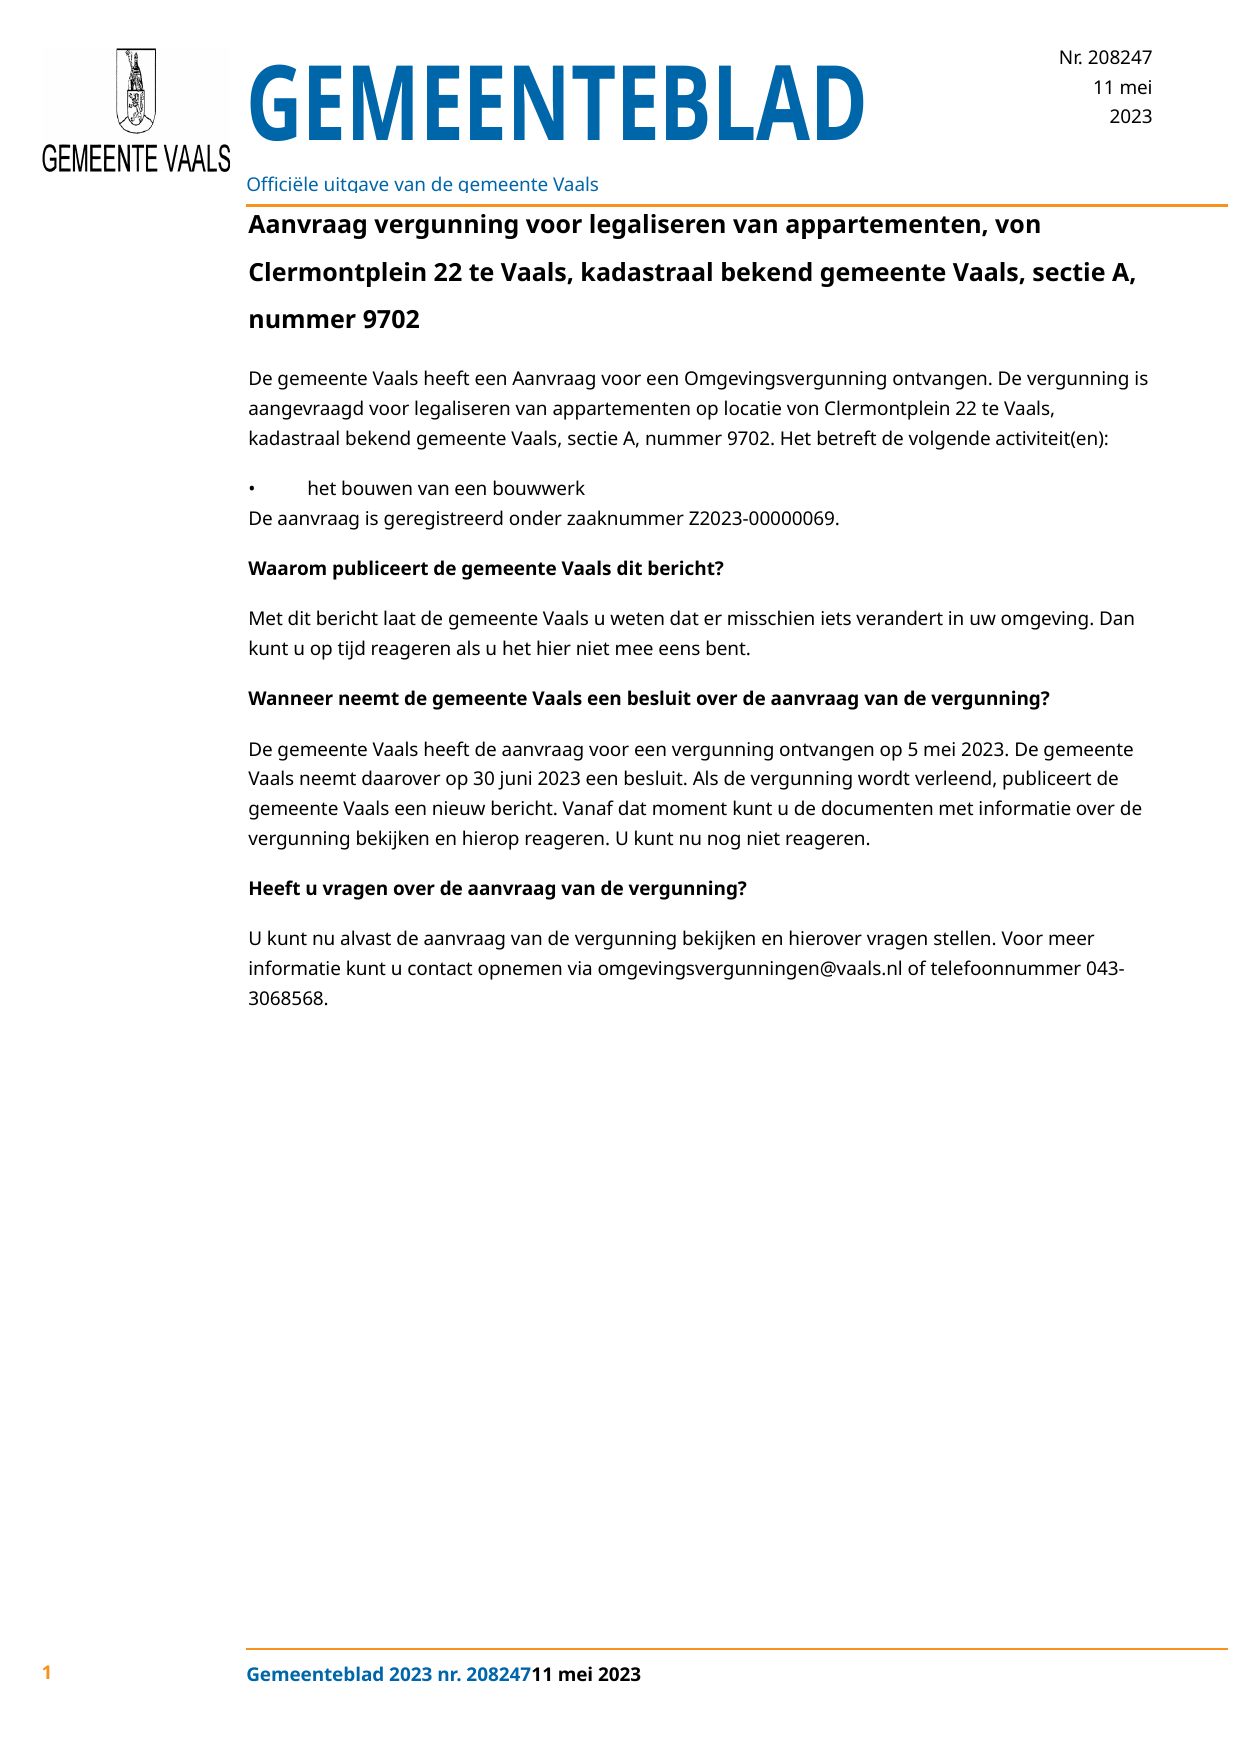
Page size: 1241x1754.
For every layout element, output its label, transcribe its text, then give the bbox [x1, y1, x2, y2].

text Met dit bericht laat de gemeente Vaals u weten dat er misschien iets verandert in uw omgeving. Dan kunt u op tijd reageren als u het hier niet mee eens bent. [248, 606, 1152, 661]
picture [41, 47, 231, 172]
text U kunt nu alvast de aanvraag van de vergunning bekijken en hierover vragen stellen. Voor meer informatie kunt u contact opnemen via omgevingsvergunningen@vaals.nl of telefoonnummer 043-3068568. [248, 926, 1152, 1010]
text De gemeente Vaals heeft een Aanvraag voor een Omgevingsvergunning ontvangen. De vergunning is aangevraagd voor legaliseren van appartementen op locatie von Clermontplein 22 te Vaals, kadastraal bekend gemeente Vaals, sectie A, nummer 9702. Het betreft de volgende activiteit(en): [248, 366, 1152, 450]
text Waarom publiceert de gemeente Vaals dit bericht? [248, 555, 1152, 581]
text Aanvraag vergunning voor legaliseren van appartementen, von Clermontplein 22 te Vaals, kadastraal bekend gemeente Vaals, sectie A, nummer 9702 [248, 207, 1152, 336]
text Wanneer neemt de gemeente Vaals een besluit over de aanvraag van de vergunning? [248, 686, 1152, 711]
list het bouwen van een bouwwerk [248, 475, 1152, 501]
text Heeft u vragen over de aanvraag van de vergunning? [248, 875, 1152, 901]
text De aanvraag is geregistreerd onder zaaknummer Z2023-00000069. [248, 505, 1152, 530]
text De gemeente Vaals heeft de aanvraag voor een vergunning ontvangen op 5 mei 2023. De gemeente Vaals neemt daarover op 30 juni 2023 een besluit. Als de vergunning wordt verleend, publiceert de gemeente Vaals een nieuw bericht. Vanaf dat moment kunt u de documenten met informatie over de vergunning bekijken en hierop reageren. U kunt nu nog niet reageren. [248, 736, 1152, 850]
